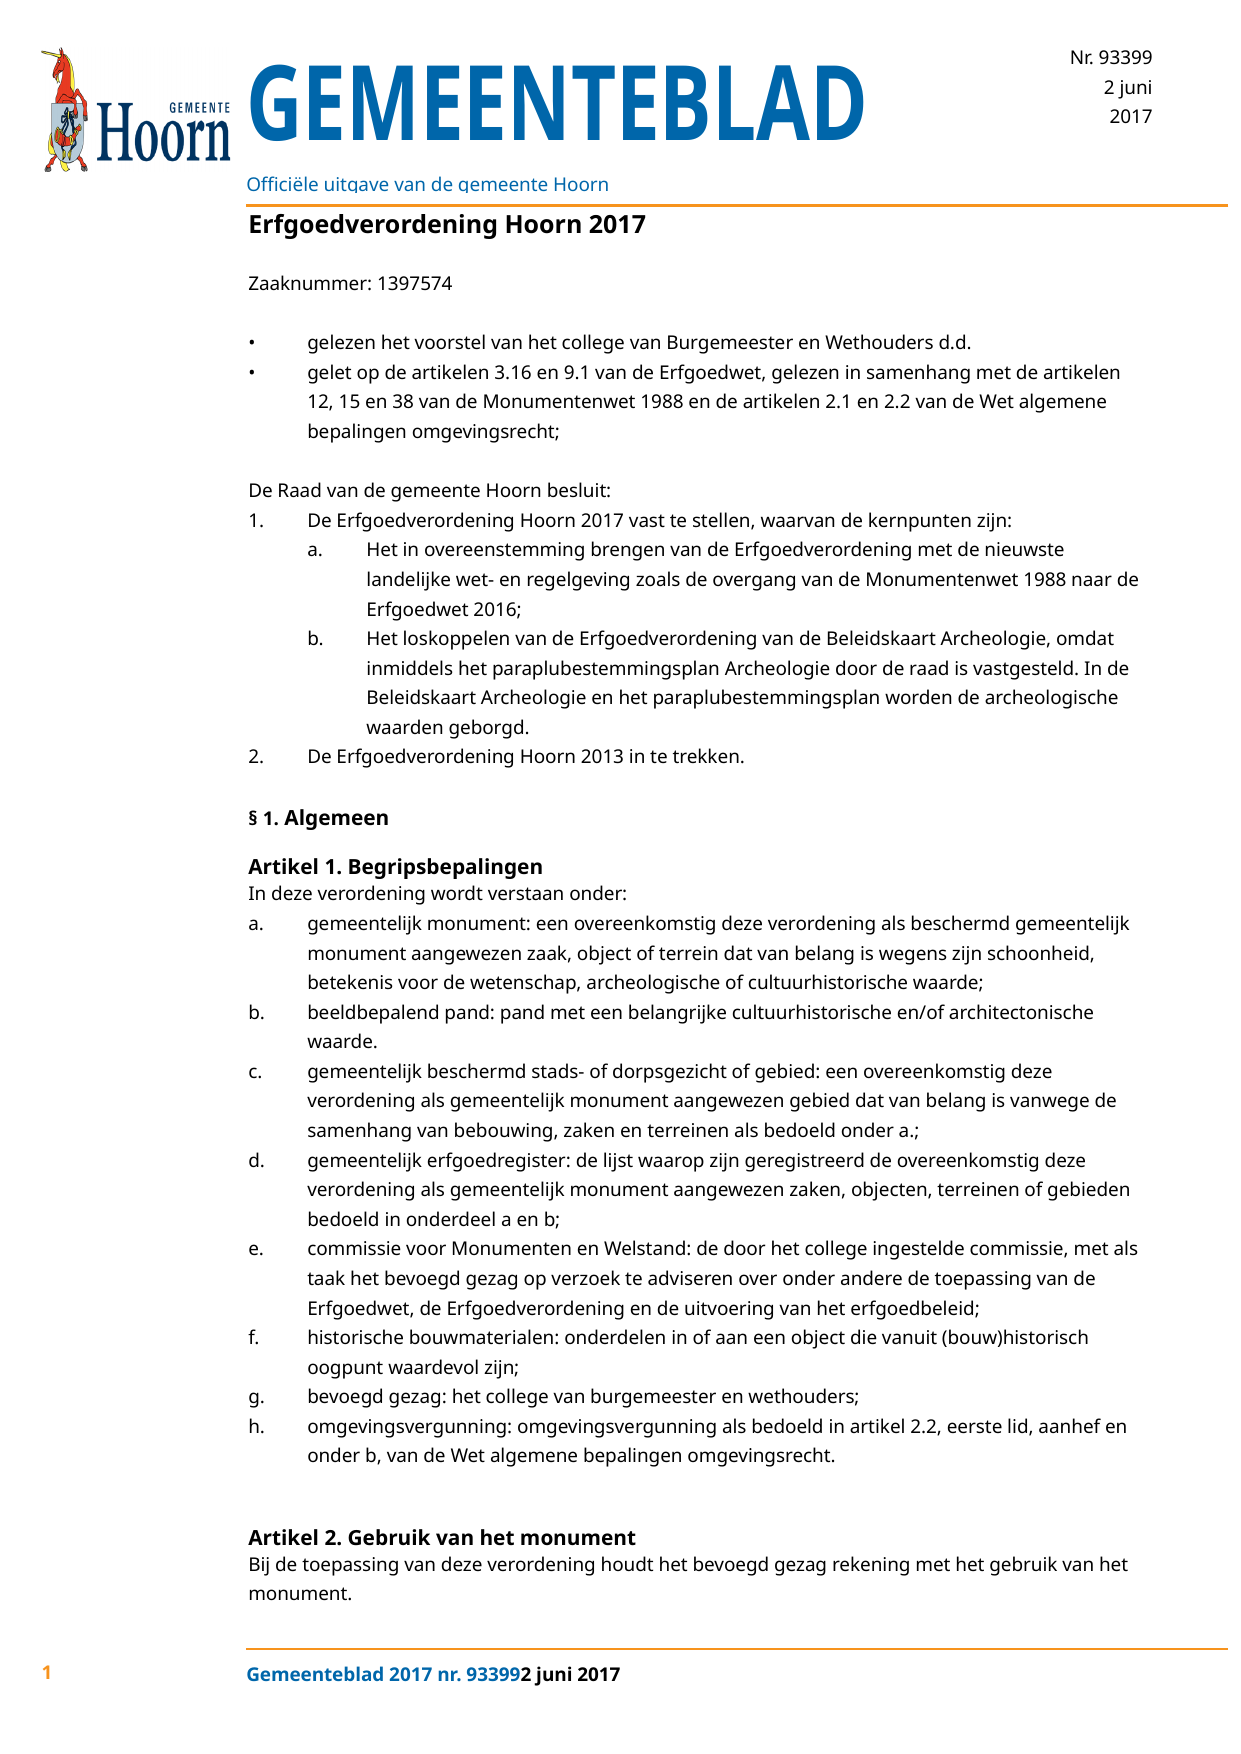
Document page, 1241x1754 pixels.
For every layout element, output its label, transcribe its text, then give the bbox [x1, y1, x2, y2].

list gemeentelijk erfgoedregister: de lijst waarop zijn geregistreerd de overeenkomstig deze verordening als gemeentelijk monument aangewezen zaken, objecten, terreinen of gebieden bedoeld in onderdeel a en b; [248, 1147, 1152, 1232]
list beeldbepalend pand: pand met een belangrijke cultuurhistorische en/of architectonische waarde. [248, 999, 1152, 1054]
text Bij de toepassing van deze verordening houdt het bevoegd gezag rekening met het gebruik van het monument. [248, 1551, 1152, 1606]
list commissie voor Monumenten en Welstand: de door het college ingestelde commissie, met als taak het bevoegd gezag op verzoek te adviseren over onder andere de toepassing van de Erfgoedwet, de Erfgoedverordening en de uitvoering van het erfgoedbeleid; [248, 1236, 1152, 1320]
list gelet op de artikelen 3.16 en 9.1 van de Erfgoedwet, gelezen in samenhang met de artikelen 12, 15 en 38 van de Monumentenwet 1988 en de artikelen 2.1 en 2.2 van de Wet algemene bepalingen omgevingsrecht; [248, 359, 1152, 444]
list bevoegd gezag: het college van burgemeester en wethouders; [248, 1383, 1152, 1409]
list Het in overeenstemming brengen van de Erfgoedverordening met de nieuwste landelijke wet- en regelgeving zoals de overgang van de Monumentenwet 1988 naar de Erfgoedwet 2016; [307, 537, 1152, 621]
text § 1. Algemeen [248, 803, 1152, 831]
list gemeentelijk monument: een overeenkomstig deze verordening als beschermd gemeentelijk monument aangewezen zaak, object of terrein dat van belang is wegens zijn schoonheid, betekenis voor de wetenschap, archeologische of cultuurhistorische waarde; [248, 910, 1152, 995]
list De Erfgoedverordening Hoorn 2017 vast te stellen, waarvan de kernpunten zijn: [248, 507, 1152, 533]
list gelezen het voorstel van het college van Burgemeester en Wethouders d.d. [248, 329, 1152, 355]
text Zaaknummer: 1397574 [248, 270, 1152, 296]
text De Raad van de gemeente Hoorn besluit: [248, 477, 1152, 503]
text Erfgoedverordening Hoorn 2017 [248, 207, 1152, 241]
list gemeentelijk beschermd stads- of dorpsgezicht of gebied: een overeenkomstig deze verordening als gemeentelijk monument aangewezen gebied dat van belang is vanwege de samenhang van bebouwing, zaken en terreinen als bedoeld onder a.; [248, 1058, 1152, 1143]
text Artikel 2. Gebruik van het monument [248, 1523, 1152, 1551]
text Artikel 1. Begripsbepalingen [248, 852, 1152, 881]
list omgevingsvergunning: omgevingsvergunning als bedoeld in artikel 2.2, eerste lid, aanhef en onder b, van de Wet algemene bepalingen omgevingsrecht. [248, 1413, 1152, 1468]
list Het loskoppelen van de Erfgoedverordening van de Beleidskaart Archeologie, omdat inmiddels het paraplubestemmingsplan Archeologie door de raad is vastgesteld. In de Beleidskaart Archeologie en het paraplubestemmingsplan worden de archeologische waarden geborgd. [307, 625, 1152, 740]
list historische bouwmaterialen: onderdelen in of aan een object die vanuit (bouw)historisch oogpunt waardevol zijn; [248, 1324, 1152, 1379]
text In deze verordening wordt verstaan onder: [248, 881, 1152, 906]
list De Erfgoedverordening Hoorn 2013 in te trekken. [248, 744, 1152, 769]
picture [41, 47, 231, 172]
